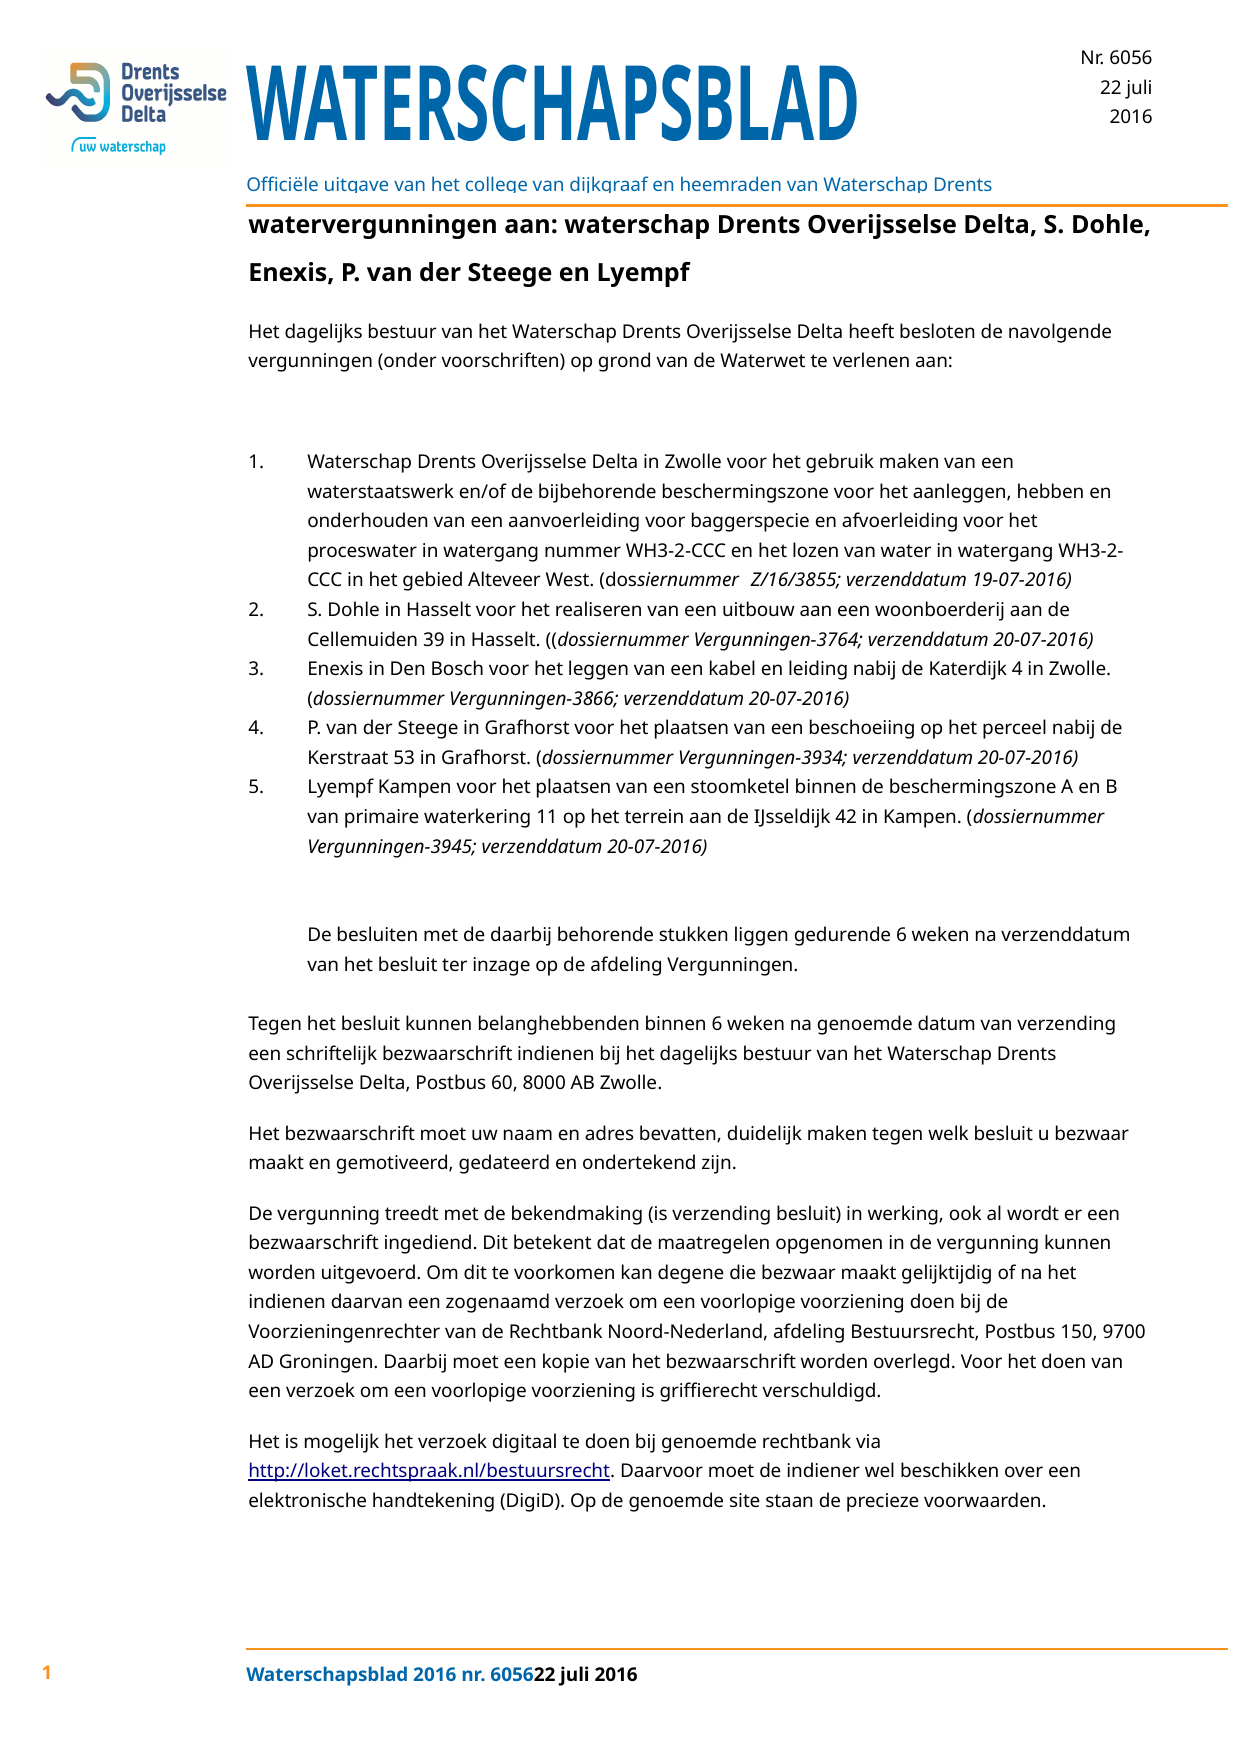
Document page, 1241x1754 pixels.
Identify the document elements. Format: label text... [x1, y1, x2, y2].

list P. van der Steege in Grafhorst voor het plaatsen van een beschoeiing op het perceel nabij de Kerstraat 53 in Grafhorst. (dossiernummer Vergunningen-3934; verzenddatum 20-07-2016) [248, 714, 1152, 770]
list De besluiten met de daarbij behorende stukken liggen gedurende 6 weken na verzenddatum van het besluit ter inzage op de afdeling Vergunningen. [248, 922, 1152, 977]
picture [41, 47, 231, 172]
list S. Dohle in Hasselt voor het realiseren van een uitbouw aan een woonboerderij aan de Cellemuiden 39 in Hasselt. ((dossiernummer Vergunningen-3764; verzenddatum 20-07-2016) [248, 596, 1152, 652]
list Enexis in Den Bosch voor het leggen van een kabel en leiding nabij de Katerdijk 4 in Zwolle. (dossiernummer Vergunningen-3866; verzenddatum 20-07-2016) [248, 655, 1152, 711]
list Lyempf Kampen voor het plaatsen van een stoomketel binnen de beschermingszone A en B van primaire waterkering 11 op het terrein aan de IJsseldijk 42 in Kampen. (dossiernummer Vergunningen-3945; verzenddatum 20-07-2016) [248, 774, 1152, 859]
text Het is mogelijk het verzoek digitaal te doen bij genoemde rechtbank via http://loket.rechtspraak.nl/bestuursrecht. Daarvoor moet de indiener wel beschikken over een elektronische handtekening (DigiD). Op de genoemde site staan de precieze voorwaarden. [248, 1428, 1152, 1513]
text De vergunning treedt met de bekendmaking (is verzending besluit) in werking, ook al wordt er een bezwaarschrift ingediend. Dit betekent dat de maatregelen opgenomen in de vergunning kunnen worden uitgevoerd. Om dit te voorkomen kan degene die bezwaar maakt gelijktijdig of na het indienen daarvan een zogenaamd verzoek om een voorlopige voorziening doen bij de Voorzieningenrechter van de Rechtbank Noord-Nederland, afdeling Bestuursrecht, Postbus 150, 9700 AD Groningen. Daarbij moet een kopie van het bezwaarschrift worden overlegd. Voor het doen van een verzoek om een voorlopige voorziening is griffierecht verschuldigd. [248, 1200, 1152, 1403]
text Het dagelijks bestuur van het Waterschap Drents Overijsselse Delta heeft besloten de navolgende vergunningen (onder voorschriften) op grond van de Waterwet te verlenen aan: [248, 318, 1152, 373]
text watervergunningen aan: waterschap Drents Overijsselse Delta, S. Dohle, Enexis, P. van der Steege en Lyempf [248, 207, 1152, 288]
text Tegen het besluit kunnen belanghebbenden binnen 6 weken na genoemde datum van verzending een schriftelijk bezwaarschrift indienen bij het dagelijks bestuur van het Waterschap Drents Overijsselse Delta, Postbus 60, 8000 AB Zwolle. [248, 1010, 1152, 1095]
text Het bezwaarschrift moet uw naam en adres bevatten, duidelijk maken tegen welk besluit u bezwaar maakt en gemotiveerd, gedateerd en ondertekend zijn. [248, 1120, 1152, 1175]
list Waterschap Drents Overijsselse Delta in Zwolle voor het gebruik maken van een waterstaatswerk en/of de bijbehorende beschermingszone voor het aanleggen, hebben en onderhouden van een aanvoerleiding voor baggerspecie en afvoerleiding voor het proceswater in watergang nummer WH3-2-CCC en het lozen van water in watergang WH3-2-CCC in het gebied Alteveer West. (dossiernummer Z/16/3855; verzenddatum 19-07-2016) [248, 448, 1152, 592]
